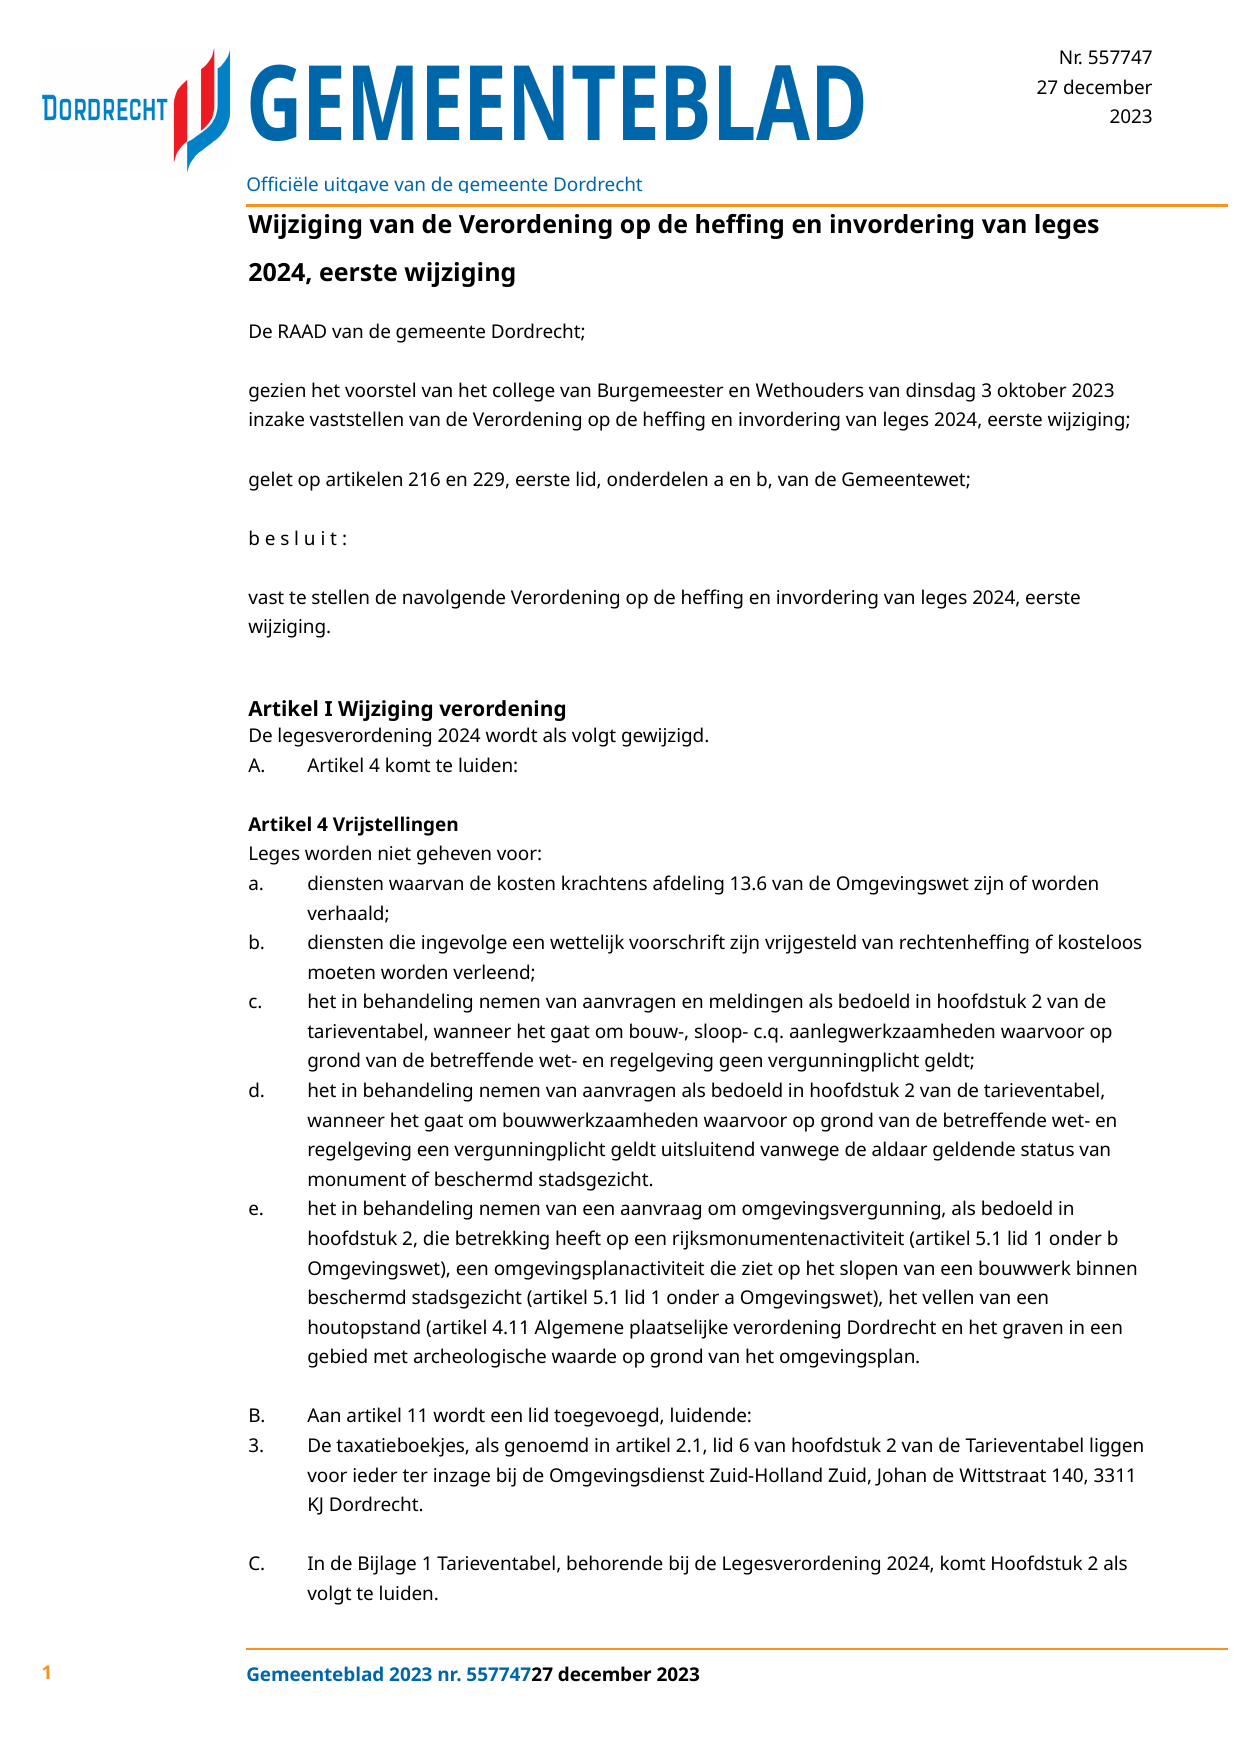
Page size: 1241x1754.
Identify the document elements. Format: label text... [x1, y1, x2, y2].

text vast te stellen de navolgende Verordening op de heffing en invordering van leges 2024, eerste wijziging. [248, 584, 1152, 639]
text Leges worden niet geheven voor: [248, 841, 1152, 866]
text De legesverordening 2024 wordt als volgt gewijzigd. [248, 722, 1152, 748]
list het in behandeling nemen van aanvragen als bedoeld in hoofdstuk 2 van de tarieventabel, wanneer het gaat om bouwwerkzaamheden waarvoor op grond van de betreffende wet- en regelgeving een vergunningplicht geldt uitsluitend vanwege de aldaar geldende status van monument of beschermd stadsgezicht. [248, 1077, 1152, 1192]
list Aan artikel 11 wordt een lid toegevoegd, luidende: [248, 1403, 1152, 1428]
list het in behandeling nemen van een aanvraag om omgevingsvergunning, als bedoeld in hoofdstuk 2, die betrekking heeft op een rijksmonumentenactiviteit (artikel 5.1 lid 1 onder b Omgevingswet), een omgevingsplanactiviteit die ziet op het slopen van een bouwwerk binnen beschermd stadsgezicht (artikel 5.1 lid 1 onder a Omgevingswet), het vellen van een houtopstand (artikel 4.11 Algemene plaatselijke verordening Dordrecht en het graven in een gebied met archeologische waarde op grond van het omgevingsplan. [248, 1196, 1152, 1369]
text Artikel 4 Vrijstellingen [248, 811, 1152, 837]
list De taxatieboekjes, als genoemd in artikel 2.1, lid 6 van hoofdstuk 2 van de Tarieventabel liggen voor ieder ter inzage bij de Omgevingsdienst Zuid-Holland Zuid, Johan de Wittstraat 140, 3311 KJ Dordrecht. [248, 1432, 1152, 1517]
picture [41, 47, 231, 172]
list diensten die ingevolge een wettelijk voorschrift zijn vrijgesteld van rechtenheffing of kosteloos moeten worden verleend; [248, 929, 1152, 984]
list Artikel 4 komt te luiden: [248, 752, 1152, 777]
text Artikel I Wijziging verordening [248, 694, 1152, 722]
text b e s l u i t : [248, 525, 1152, 551]
text De RAAD van de gemeente Dordrecht; [248, 318, 1152, 344]
text Wijziging van de Verordening op de heffing en invordering van leges 2024, eerste wijziging [248, 207, 1152, 288]
text gelet op artikelen 216 en 229, eerste lid, onderdelen a en b, van de Gemeentewet; [248, 466, 1152, 492]
list diensten waarvan de kosten krachtens afdeling 13.6 van de Omgevingswet zijn of worden verhaald; [248, 870, 1152, 925]
list het in behandeling nemen van aanvragen en meldingen als bedoeld in hoofdstuk 2 van de tarieventabel, wanneer het gaat om bouw-, sloop- c.q. aanlegwerkzaamheden waarvoor op grond van de betreffende wet- en regelgeving geen vergunningplicht geldt; [248, 988, 1152, 1073]
text gezien het voorstel van het college van Burgemeester en Wethouders van dinsdag 3 oktober 2023 inzake vaststellen van de Verordening op de heffing en invordering van leges 2024, eerste wijziging; [248, 377, 1152, 432]
list In de Bijlage 1 Tarieventabel, behorende bij de Legesverordening 2024, komt Hoofdstuk 2 als volgt te luiden. [248, 1551, 1152, 1606]
